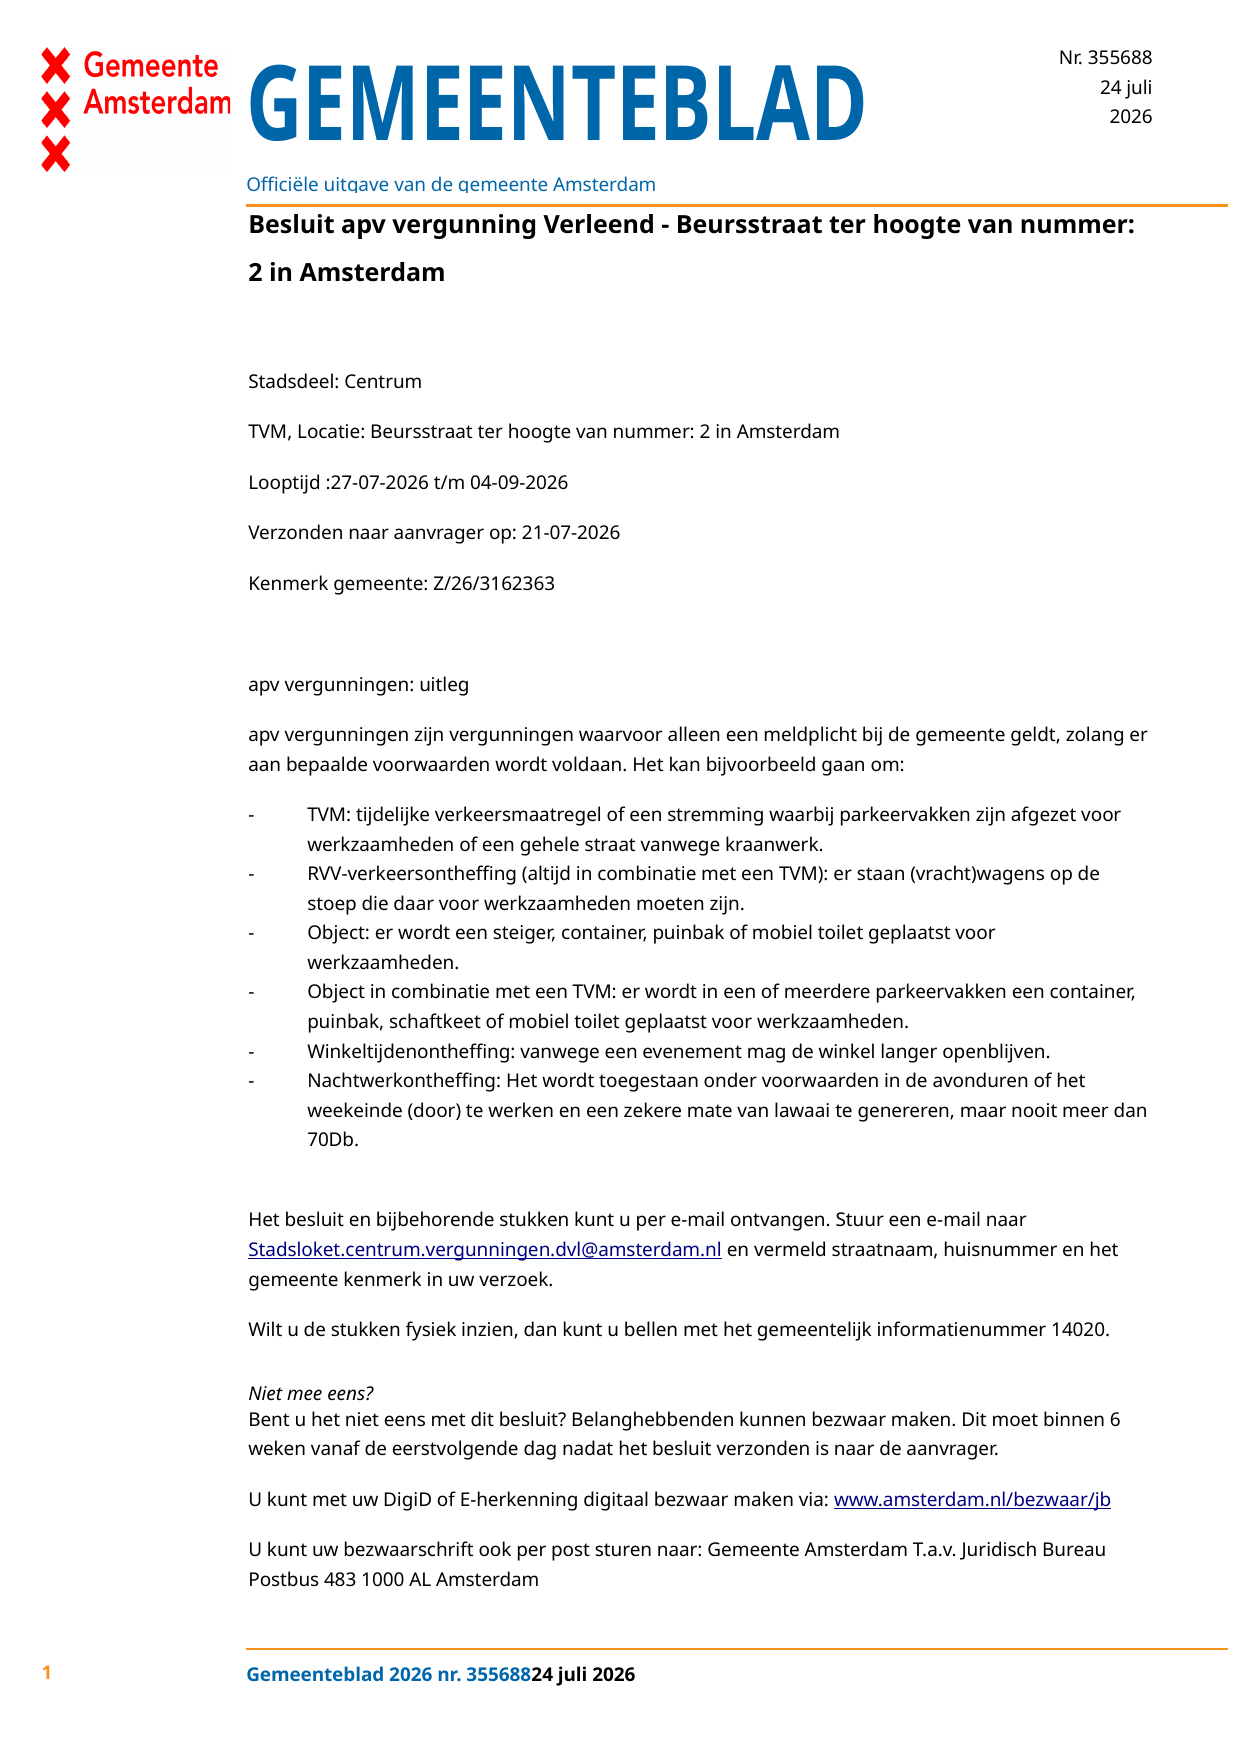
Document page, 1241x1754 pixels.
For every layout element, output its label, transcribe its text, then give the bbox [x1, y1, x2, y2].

text Niet mee eens? [248, 1380, 1152, 1406]
list Nachtwerkontheffing: Het wordt toegestaan onder voorwaarden in de avonduren of het weekeinde (door) te werken en een zekere mate van lawaai te genereren, maar nooit meer dan 70Db. [248, 1067, 1152, 1152]
text Bent u het niet eens met dit besluit? Belanghebbenden kunnen bezwaar maken. Dit moet binnen 6 weken vanaf de eerstvolgende dag nadat het besluit verzonden is naar de aanvrager. [248, 1406, 1152, 1461]
text Kenmerk gemeente: Z/26/3162363 [248, 570, 1152, 596]
picture [41, 47, 231, 172]
list Object: er wordt een steiger, container, puinbak of mobiel toilet geplaatst voor werkzaamheden. [248, 919, 1152, 975]
text apv vergunningen zijn vergunningen waarvoor alleen een meldplicht bij de gemeente geldt, zolang er aan bepaalde voorwaarden wordt voldaan. Het kan bijvoorbeeld gaan om: [248, 721, 1152, 777]
text U kunt met uw DigiD of E-herkenning digitaal bezwaar maken via: www.amsterdam.nl/bezwaar/jb [248, 1486, 1152, 1512]
text Wilt u de stukken fysiek inzien, dan kunt u bellen met het gemeentelijk informatienummer 14020. [248, 1316, 1152, 1342]
list RVV-verkeersontheffing (altijd in combinatie met een TVM): er staan (vracht)wagens op de stoep die daar voor werkzaamheden moeten zijn. [248, 860, 1152, 916]
text Besluit apv vergunning Verleend - Beursstraat ter hoogte van nummer: 2 in Amsterdam [248, 207, 1152, 288]
text apv vergunningen: uitleg [248, 671, 1152, 697]
list Winkeltijdenontheffing: vanwege een evenement mag de winkel langer openblijven. [248, 1038, 1152, 1064]
list TVM: tijdelijke verkeersmaatregel of een stremming waarbij parkeervakken zijn afgezet voor werkzaamheden of een gehele straat vanwege kraanwerk. [248, 801, 1152, 857]
text TVM, Locatie: Beursstraat ter hoogte van nummer: 2 in Amsterdam [248, 419, 1152, 444]
text Verzonden naar aanvrager op: 21-07-2026 [248, 519, 1152, 545]
text U kunt uw bezwaarschrift ook per post sturen naar: Gemeente Amsterdam T.a.v. Juridisch Bureau Postbus 483 1000 AL Amsterdam [248, 1536, 1152, 1592]
list Object in combinatie met een TVM: er wordt in een of meerdere parkeervakken een container, puinbak, schaftkeet of mobiel toilet geplaatst voor werkzaamheden. [248, 979, 1152, 1034]
text Het besluit en bijbehorende stukken kunt u per e-mail ontvangen. Stuur een e-mail naar Stadsloket.centrum.vergunningen.dvl@amsterdam.nl en vermeld straatnaam, huisnummer en het gemeente kenmerk in uw verzoek. [248, 1207, 1152, 1292]
text Stadsdeel: Centrum [248, 368, 1152, 394]
text Looptijd :27-07-2026 t/m 04-09-2026 [248, 469, 1152, 495]
